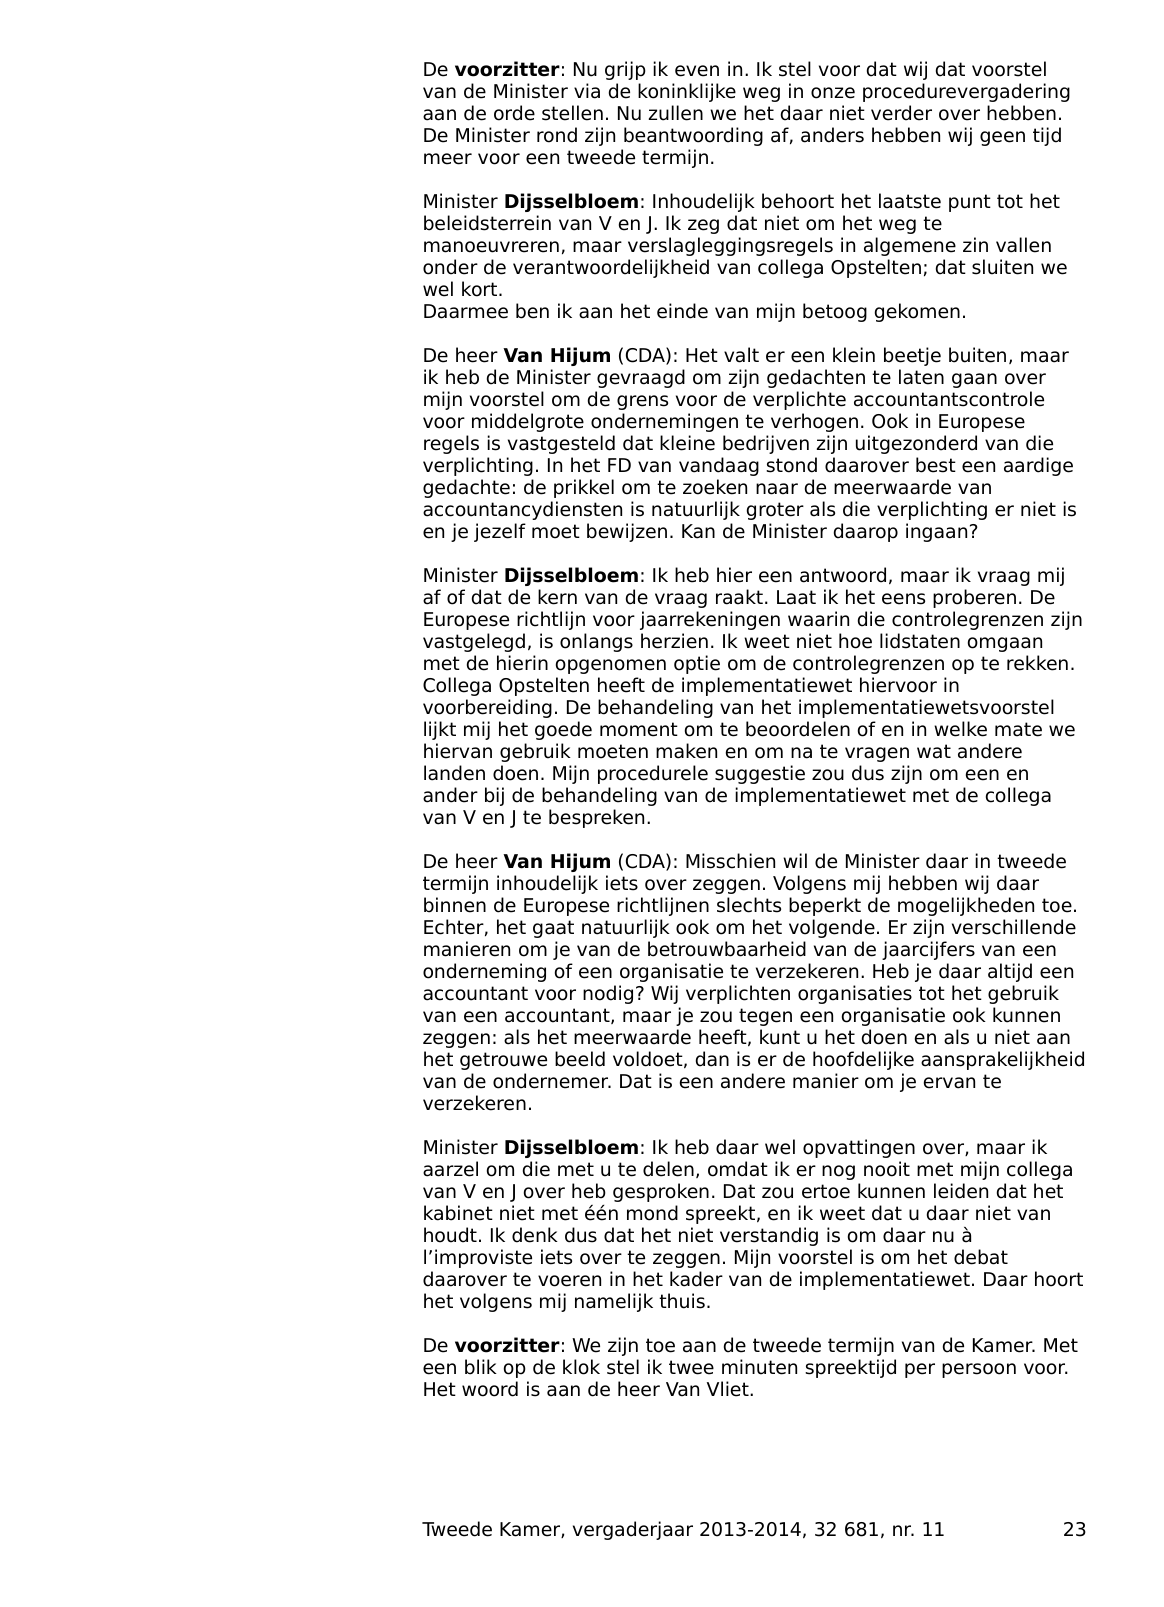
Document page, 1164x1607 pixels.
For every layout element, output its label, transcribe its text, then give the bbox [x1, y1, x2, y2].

text Minister Dijsselbloem: Inhoudelijk behoort het laatste punt tot het beleidsterrein van V en J. Ik zeg dat niet om het weg te manoeuvreren, maar verslagleggingsregels in algemene zin vallen onder de verantwoordelijkheid van collega Opstelten; dat sluiten we wel kort. [422, 191, 1087, 301]
text De heer Van Hijum (CDA): Het valt er een klein beetje buiten, maar ik heb de Minister gevraagd om zijn gedachten te laten gaan over mijn voorstel om de grens voor de verplichte accountantscontrole voor middelgrote ondernemingen te verhogen. Ook in Europese regels is vastgesteld dat kleine bedrijven zijn uitgezonderd van die verplichting. In het FD van vandaag stond daarover best een aardige gedachte: de prikkel om te zoeken naar de meerwaarde van accountancydiensten is natuurlijk groter als die verplichting er niet is en je jezelf moet bewijzen. Kan de Minister daarop ingaan? [422, 345, 1087, 543]
text Daarmee ben ik aan het einde van mijn betoog gekomen. [422, 301, 1087, 323]
text De voorzitter: We zijn toe aan de tweede termijn van de Kamer. Met een blik op de klok stel ik twee minuten spreektijd per persoon voor. Het woord is aan de heer Van Vliet. [422, 1335, 1087, 1401]
text De heer Van Hijum (CDA): Misschien wil de Minister daar in tweede termijn inhoudelijk iets over zeggen. Volgens mij hebben wij daar binnen de Europese richtlijnen slechts beperkt de mogelijkheden toe. Echter, het gaat natuurlijk ook om het volgende. Er zijn verschillende manieren om je van de betrouwbaarheid van de jaarcijfers van een onderneming of een organisatie te verzekeren. Heb je daar altijd een accountant voor nodig? Wij verplichten organisaties tot het gebruik van een accountant, maar je zou tegen een organisatie ook kunnen zeggen: als het meerwaarde heeft, kunt u het doen en als u niet aan het getrouwe beeld voldoet, dan is er de hoofdelijke aansprakelijkheid van de ondernemer. Dat is een andere manier om je ervan te verzekeren. [422, 851, 1087, 1115]
text Minister Dijsselbloem: Ik heb hier een antwoord, maar ik vraag mij af of dat de kern van de vraag raakt. Laat ik het eens proberen. De Europese richtlijn voor jaarrekeningen waarin die controlegrenzen zijn vastgelegd, is onlangs herzien. Ik weet niet hoe lidstaten omgaan met de hierin opgenomen optie om de controlegrenzen op te rekken. Collega Opstelten heeft de implementatiewet hiervoor in voorbereiding. De behandeling van het implementatiewetsvoorstel lijkt mij het goede moment om te beoordelen of en in welke mate we hiervan gebruik moeten maken en om na te vragen wat andere landen doen. Mijn procedurele suggestie zou dus zijn om een en ander bij de behandeling van de implementatiewet met de collega van V en J te bespreken. [422, 565, 1087, 829]
text Minister Dijsselbloem: Ik heb daar wel opvattingen over, maar ik aarzel om die met u te delen, omdat ik er nog nooit met mijn collega van V en J over heb gesproken. Dat zou ertoe kunnen leiden dat het kabinet niet met één mond spreekt, en ik weet dat u daar niet van houdt. Ik denk dus dat het niet verstandig is om daar nu à l’improviste iets over te zeggen. Mijn voorstel is om het debat daarover te voeren in het kader van de implementatiewet. Daar hoort het volgens mij namelijk thuis. [422, 1137, 1087, 1313]
text De voorzitter: Nu grijp ik even in. Ik stel voor dat wij dat voorstel van de Minister via de koninklijke weg in onze procedurevergadering aan de orde stellen. Nu zullen we het daar niet verder over hebben. De Minister rond zijn beantwoording af, anders hebben wij geen tijd meer voor een tweede termijn. [422, 59, 1087, 169]
